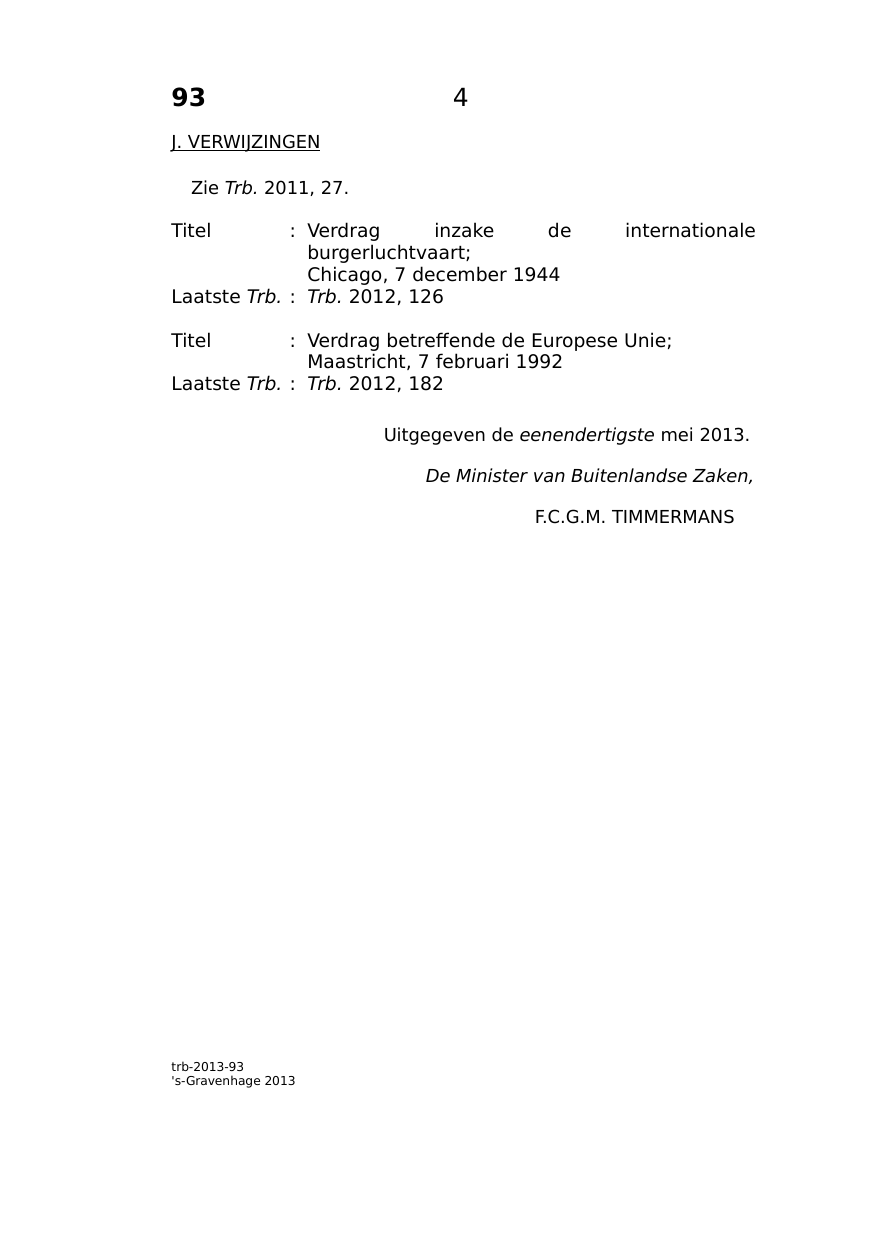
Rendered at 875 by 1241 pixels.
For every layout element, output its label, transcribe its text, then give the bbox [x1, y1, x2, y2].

table_cell [171, 308, 289, 329]
table_cell Verdrag betreffende de Europese Unie; Maastricht, 7 februari 1992 [307, 330, 756, 373]
table_cell : [289, 373, 307, 395]
table_cell Trb. 2012, 126 [307, 286, 756, 308]
text 's-Gravenhage 2013 [171, 1074, 405, 1088]
text De Minister van Buitenlandse Zaken, F.C.G.M. TIMMERMANS [171, 466, 756, 528]
table_header Titel [171, 220, 289, 286]
table_cell Trb. 2012, 182 [307, 373, 756, 395]
table_cell Titel [171, 330, 289, 373]
text Zie Trb. 2011, 27. [171, 178, 756, 198]
subtitle J. VERWIJZINGEN [171, 132, 756, 153]
table_cell [289, 308, 307, 329]
table_header : [289, 220, 307, 286]
table_cell : [289, 330, 307, 373]
text Uitgegeven de eenendertigste mei 2013. [171, 425, 756, 446]
table_cell : [289, 286, 307, 308]
text trb-2013-93 [171, 1060, 405, 1074]
table_cell Laatste Trb. [171, 373, 289, 395]
table_header Verdrag inzake de internationale burgerluchtvaart; Chicago, 7 december 1944 [307, 220, 756, 286]
table_cell Laatste Trb. [171, 286, 289, 308]
table_cell [307, 308, 756, 329]
